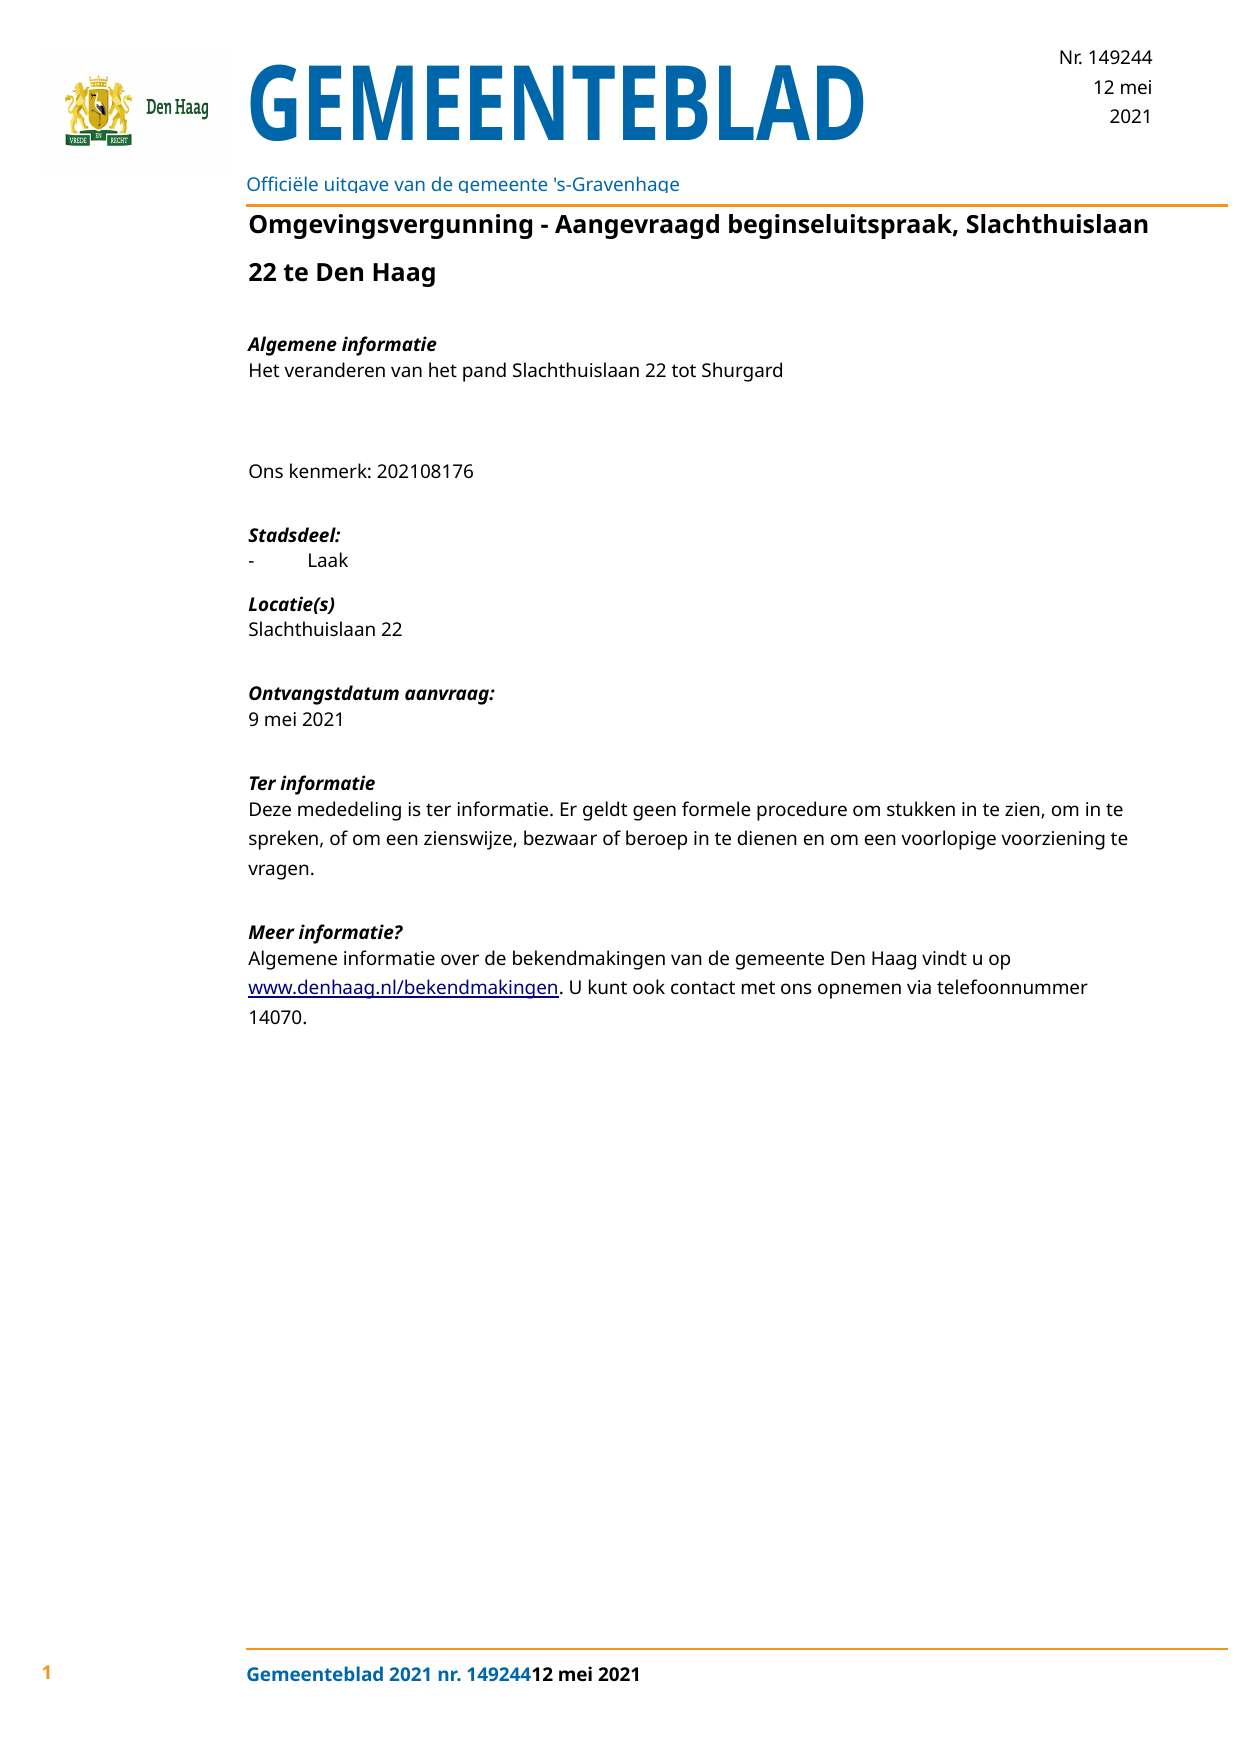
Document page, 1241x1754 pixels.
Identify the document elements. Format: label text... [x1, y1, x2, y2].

picture [41, 47, 231, 172]
text Deze mededeling is ter informatie. Er geldt geen formele procedure om stukken in te zien, om in te spreken, of om een zienswijze, bezwaar of beroep in te dienen en om een voorlopige voorziening te vragen. [248, 796, 1152, 881]
text Ter informatie [248, 770, 1152, 796]
text Locatie(s) [248, 591, 1152, 617]
text Het veranderen van het pand Slachthuislaan 22 tot Shurgard [248, 357, 1152, 383]
text Omgevingsvergunning - Aangevraagd beginseluitspraak, Slachthuislaan 22 te Den Haag [248, 207, 1152, 288]
text 9 mei 2021 [248, 706, 1152, 732]
text Algemene informatie over de bekendmakingen van de gemeente Den Haag vindt u op www.denhaag.nl/bekendmakingen. U kunt ook contact met ons opnemen via telefoonnummer 14070. [248, 945, 1152, 1030]
list Laak [248, 548, 1152, 573]
text Algemene informatie [248, 331, 1152, 357]
text Slachthuislaan 22 [248, 617, 1152, 642]
text Stadsdeel: [248, 522, 1152, 548]
text Ons kenmerk: 202108176 [248, 458, 1152, 484]
text Meer informatie? [248, 919, 1152, 945]
text Ontvangstdatum aanvraag: [248, 681, 1152, 706]
